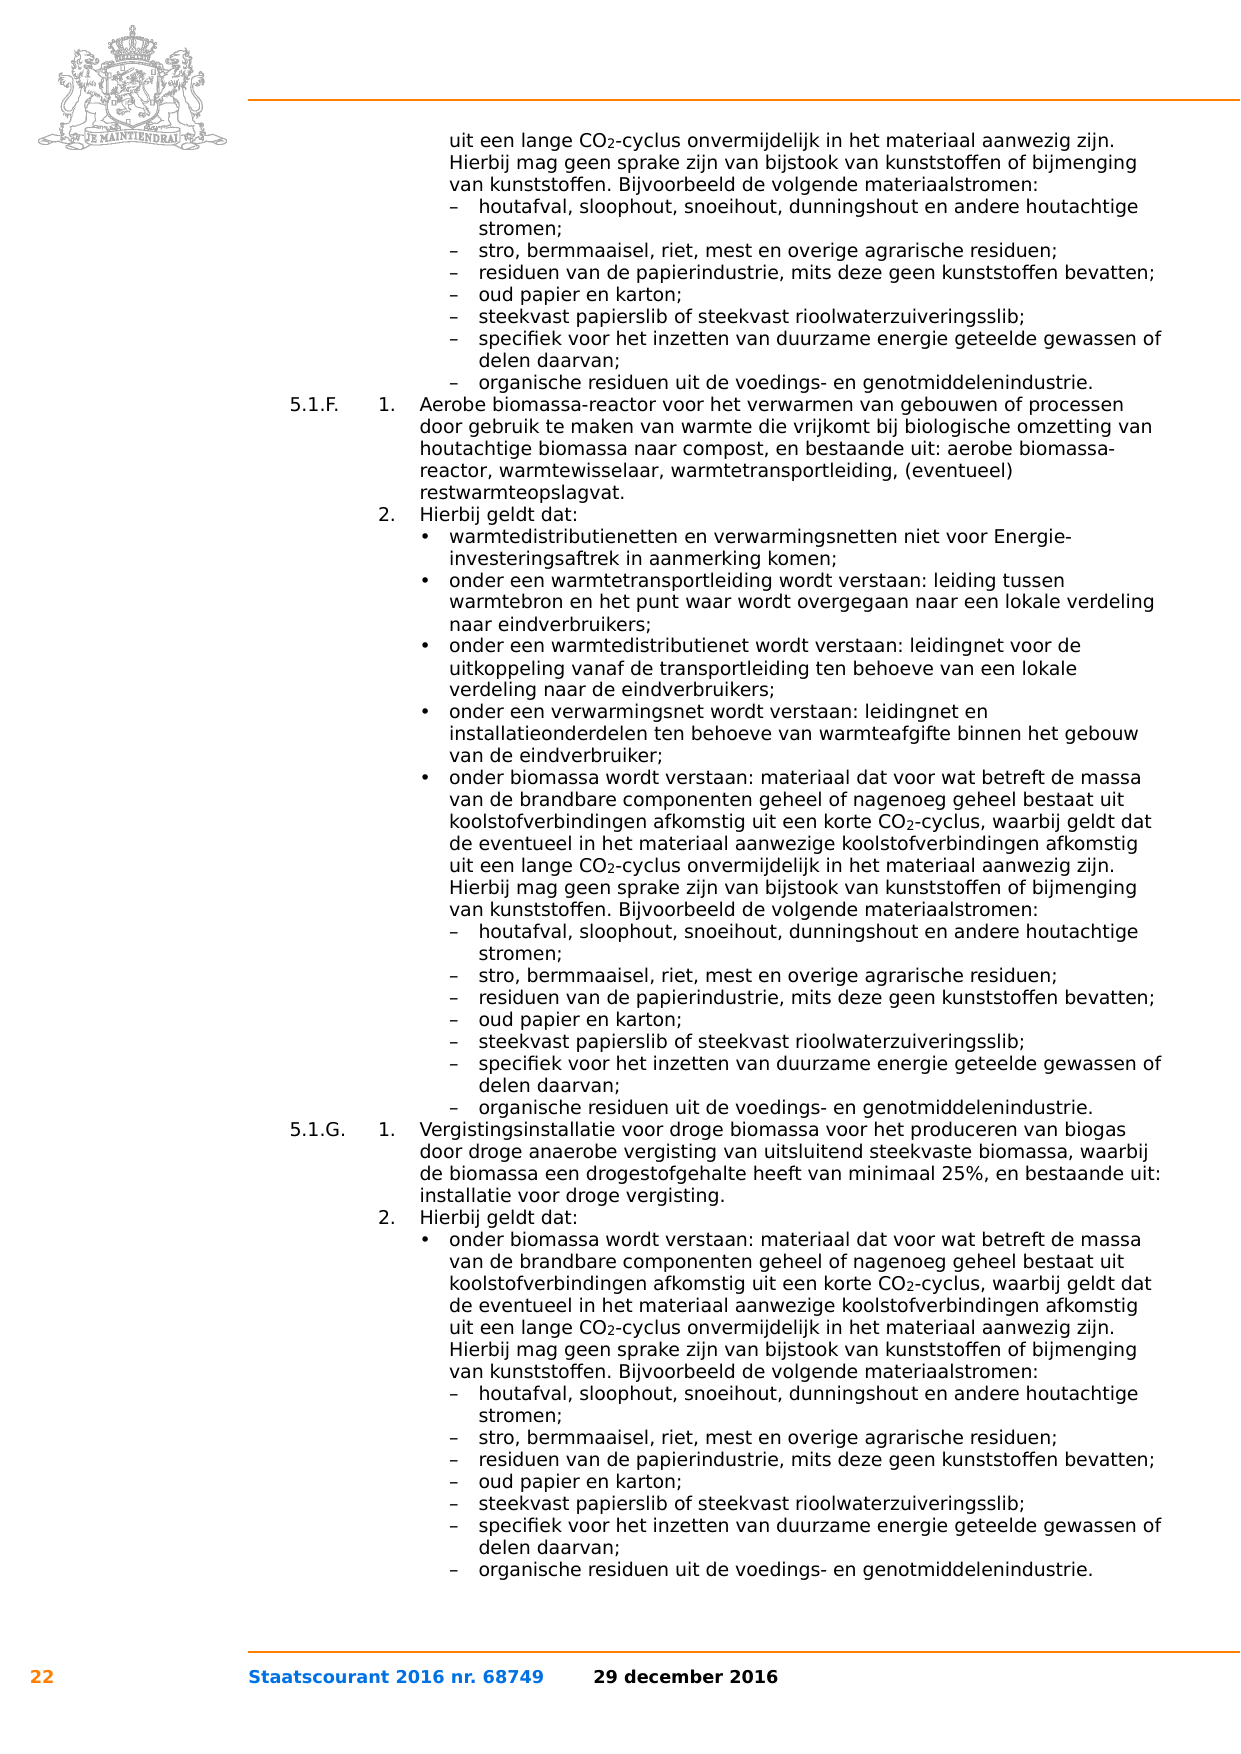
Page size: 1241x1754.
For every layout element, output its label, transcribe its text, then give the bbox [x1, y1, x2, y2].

text 5.1.F. 1. Aerobe biomassa-reactor voor het verwarmen van gebouwen of processen door gebruik te maken van warmte die vrijkomt bij biologische omzetting van houtachtige biomassa naar compost, en bestaande uit: aerobe biomassa-reactor, warmtewisselaar, warmtetransportleiding, (eventueel) restwarmteopslagvat. [289, 394, 1163, 503]
text • onder een warmtetransportleiding wordt verstaan: leiding tussen warmtebron en het punt waar wordt overgegaan naar een lokale verdeling naar eindverbruikers; [419, 569, 1163, 635]
text – oud papier en karton; [449, 1471, 1163, 1493]
text – houtafval, sloophout, snoeihout, dunningshout en andere houtachtige stromen; [449, 921, 1163, 965]
text – specifiek voor het inzetten van duurzame energie geteelde gewassen of delen daarvan; [449, 1514, 1163, 1558]
text • warmtedistributienetten en verwarmingsnetten niet voor Energie-investeringsaftrek in aanmerking komen; [419, 526, 1163, 569]
text – residuen van de papierindustrie, mits deze geen kunststoffen bevatten; [449, 987, 1163, 1009]
text – steekvast papierslib of steekvast rioolwaterzuiveringsslib; [449, 306, 1163, 328]
text • onder biomassa wordt verstaan: materiaal dat voor wat betreft de massa van de brandbare componenten geheel of nagenoeg geheel bestaat uit koolstofverbindingen afkomstig uit een korte CO2-cyclus, waarbij geldt dat de eventueel in het materiaal aanwezige koolstofverbindingen afkomstig uit een lange CO2-cyclus onvermijdelijk in het materiaal aanwezig zijn. Hierbij mag geen sprake zijn van bijstook van kunststoffen of bijmenging van kunststoffen. Bijvoorbeeld de volgende materiaalstromen: [419, 1229, 1163, 1383]
text – stro, bermmaaisel, riet, mest en overige agrarische residuen; [449, 240, 1163, 262]
text – specifiek voor het inzetten van duurzame energie geteelde gewassen of delen daarvan; [449, 328, 1163, 372]
text • onder een verwarmingsnet wordt verstaan: leidingnet en installatieonderdelen ten behoeve van warmteafgifte binnen het gebouw van de eindverbruiker; [419, 701, 1163, 767]
text – houtafval, sloophout, snoeihout, dunningshout en andere houtachtige stromen; [449, 1383, 1163, 1427]
text – steekvast papierslib of steekvast rioolwaterzuiveringsslib; [449, 1031, 1163, 1053]
text – residuen van de papierindustrie, mits deze geen kunststoffen bevatten; [449, 262, 1163, 284]
text – stro, bermmaaisel, riet, mest en overige agrarische residuen; [449, 965, 1163, 987]
text 2. Hierbij geldt dat: [378, 1207, 1163, 1229]
text – residuen van de papierindustrie, mits deze geen kunststoffen bevatten; [449, 1449, 1163, 1471]
text – steekvast papierslib of steekvast rioolwaterzuiveringsslib; [449, 1493, 1163, 1514]
text – stro, bermmaaisel, riet, mest en overige agrarische residuen; [449, 1427, 1163, 1449]
text 5.1.G. 1. Vergistingsinstallatie voor droge biomassa voor het produceren van biogas door droge anaerobe vergisting van uitsluitend steekvaste biomassa, waarbij de biomassa een drogestofgehalte heeft van minimaal 25%, en bestaande uit: installatie voor droge vergisting. [289, 1119, 1163, 1207]
text – oud papier en karton; [449, 284, 1163, 306]
text uit een lange CO2-cyclus onvermijdelijk in het materiaal aanwezig zijn. Hierbij mag geen sprake zijn van bijstook van kunststoffen of bijmenging van kunststoffen. Bijvoorbeeld de volgende materiaalstromen: [419, 130, 1163, 196]
text – houtafval, sloophout, snoeihout, dunningshout en andere houtachtige stromen; [449, 196, 1163, 240]
text – organische residuen uit de voedings- en genotmiddelenindustrie. [449, 1558, 1163, 1581]
text • onder biomassa wordt verstaan: materiaal dat voor wat betreft de massa van de brandbare componenten geheel of nagenoeg geheel bestaat uit koolstofverbindingen afkomstig uit een korte CO2-cyclus, waarbij geldt dat de eventueel in het materiaal aanwezige koolstofverbindingen afkomstig uit een lange CO2-cyclus onvermijdelijk in het materiaal aanwezig zijn. Hierbij mag geen sprake zijn van bijstook van kunststoffen of bijmenging van kunststoffen. Bijvoorbeeld de volgende materiaalstromen: [419, 767, 1163, 921]
text – oud papier en karton; [449, 1009, 1163, 1031]
picture [38, 25, 227, 150]
text • onder een warmtedistributienet wordt verstaan: leidingnet voor de uitkoppeling vanaf de transportleiding ten behoeve van een lokale verdeling naar de eindverbruikers; [419, 635, 1163, 701]
text 2. Hierbij geldt dat: [378, 503, 1163, 526]
text – organische residuen uit de voedings- en genotmiddelenindustrie. [449, 1097, 1163, 1119]
text – organische residuen uit de voedings- en genotmiddelenindustrie. [449, 372, 1163, 394]
text – specifiek voor het inzetten van duurzame energie geteelde gewassen of delen daarvan; [449, 1053, 1163, 1097]
